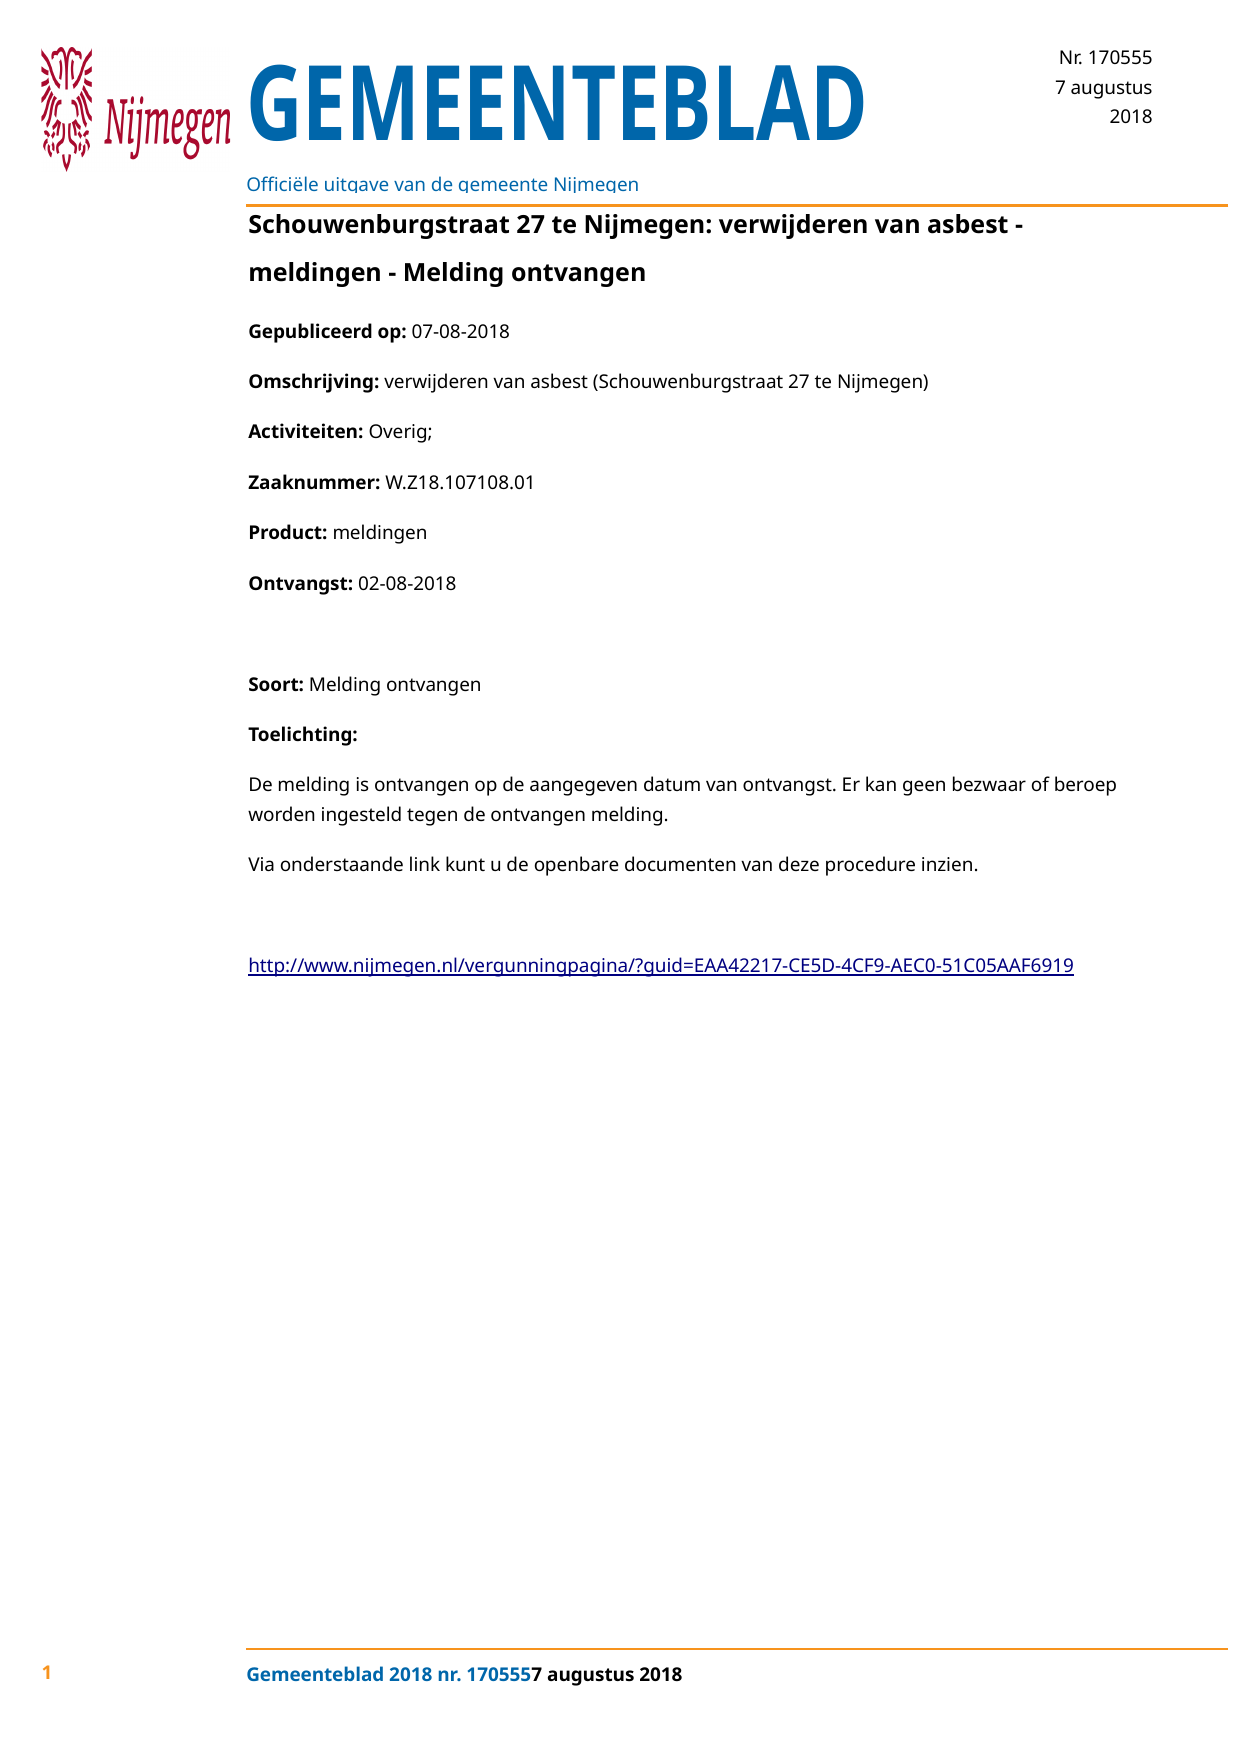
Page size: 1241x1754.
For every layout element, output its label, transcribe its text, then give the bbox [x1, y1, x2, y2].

text Toelichting: [248, 721, 1152, 747]
text http://www.nijmegen.nl/vergunningpagina/?guid=EAA42217-CE5D-4CF9-AEC0-51C05AAF6919 [248, 952, 1152, 978]
text Soort: Melding ontvangen [248, 671, 1152, 697]
text Via onderstaande link kunt u de openbare documenten van deze procedure inzien. [248, 852, 1152, 877]
text Ontvangst: 02-08-2018 [248, 570, 1152, 596]
text Product: meldingen [248, 519, 1152, 545]
text Omschrijving: verwijderen van asbest (Schouwenburgstraat 27 te Nijmegen) [248, 368, 1152, 394]
text Schouwenburgstraat 27 te Nijmegen: verwijderen van asbest - meldingen - Melding ontvangen [248, 207, 1152, 288]
text Gepubliceerd op: 07-08-2018 [248, 318, 1152, 344]
text De melding is ontvangen op de aangegeven datum van ontvangst. Er kan geen bezwaar of beroep worden ingesteld tegen de ontvangen melding. [248, 772, 1152, 827]
picture [41, 47, 231, 172]
text Activiteiten: Overig; [248, 419, 1152, 444]
text Zaaknummer: W.Z18.107108.01 [248, 469, 1152, 495]
